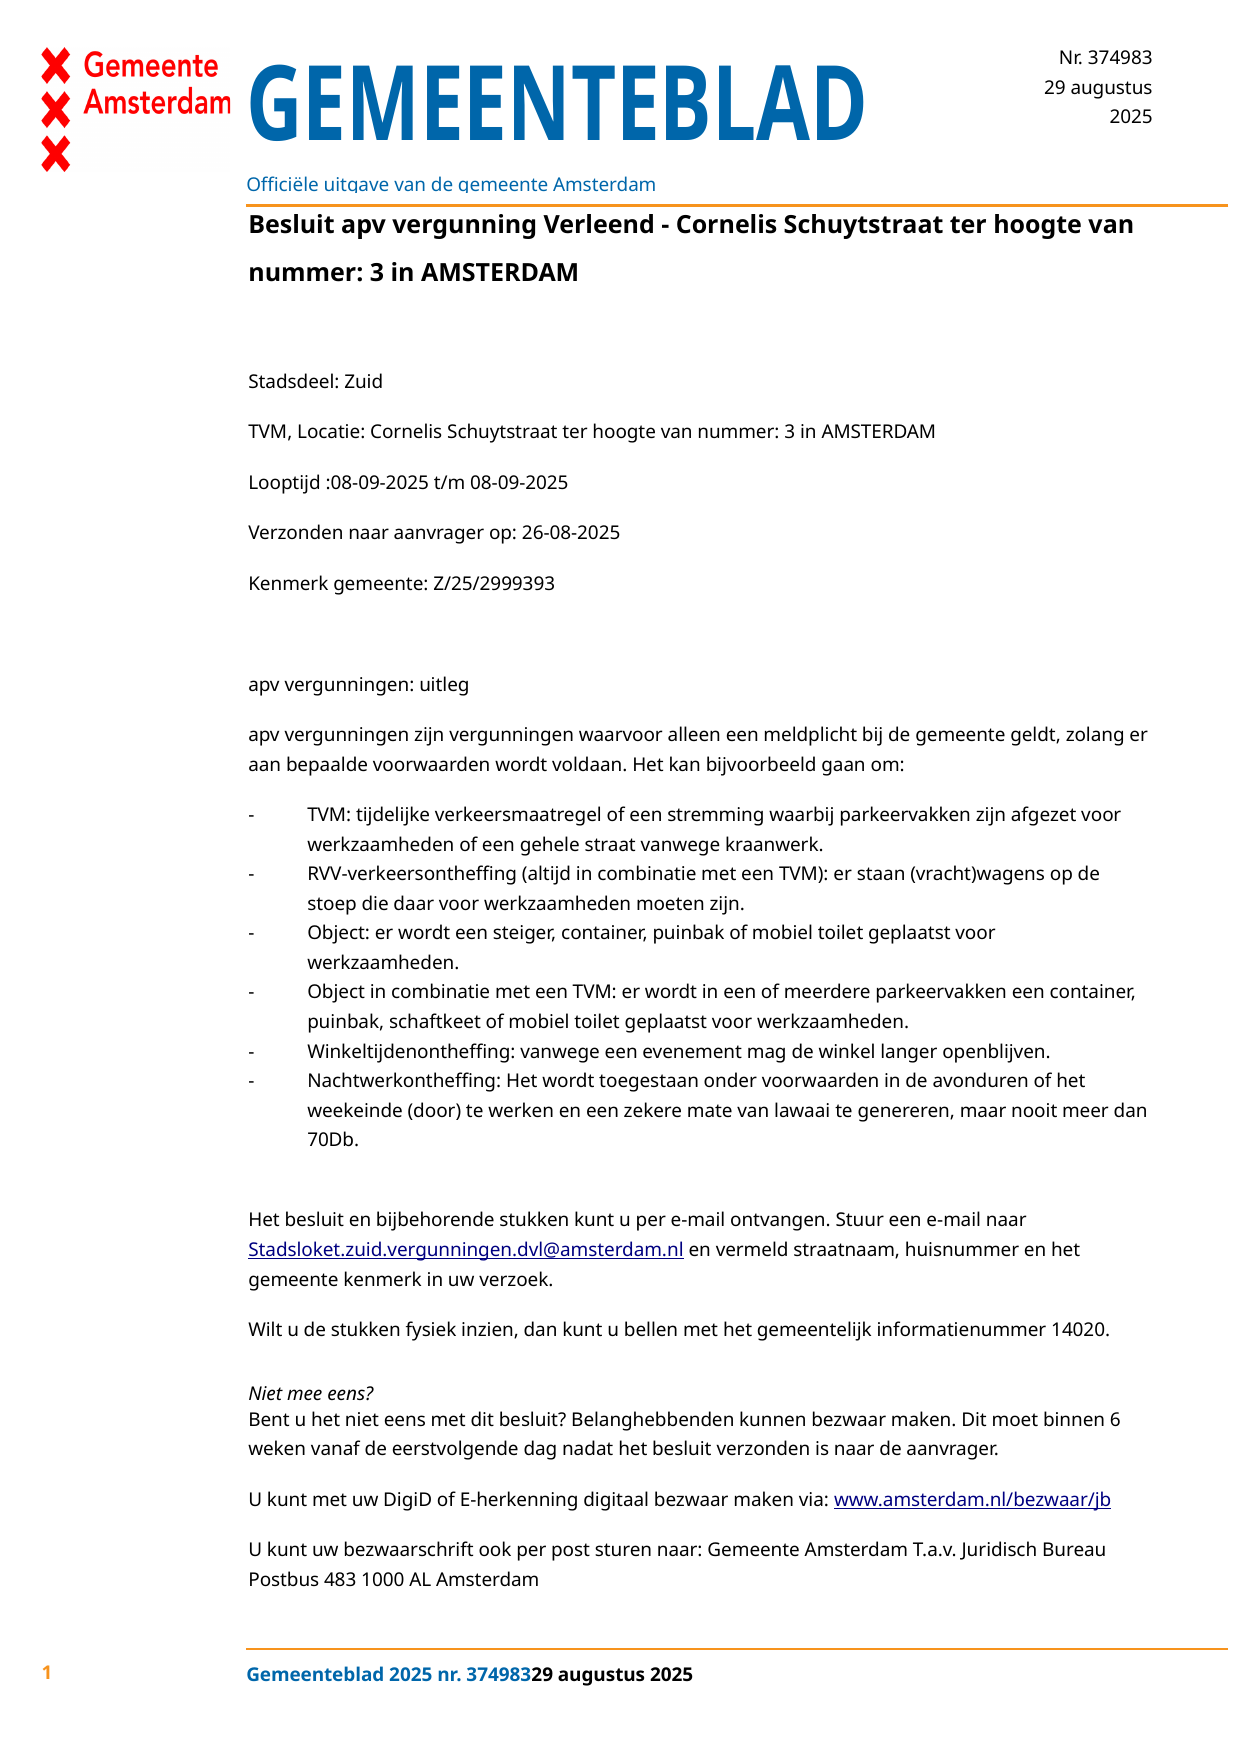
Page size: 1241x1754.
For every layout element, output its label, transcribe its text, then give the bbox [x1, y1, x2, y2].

text Besluit apv vergunning Verleend - Cornelis Schuytstraat ter hoogte van nummer: 3 in AMSTERDAM [248, 207, 1152, 288]
text apv vergunningen zijn vergunningen waarvoor alleen een meldplicht bij de gemeente geldt, zolang er aan bepaalde voorwaarden wordt voldaan. Het kan bijvoorbeeld gaan om: [248, 721, 1152, 777]
list Object in combinatie met een TVM: er wordt in een of meerdere parkeervakken een container, puinbak, schaftkeet of mobiel toilet geplaatst voor werkzaamheden. [248, 979, 1152, 1034]
list Winkeltijdenontheffing: vanwege een evenement mag de winkel langer openblijven. [248, 1038, 1152, 1064]
text Niet mee eens? [248, 1380, 1152, 1406]
list RVV-verkeersontheffing (altijd in combinatie met een TVM): er staan (vracht)wagens op de stoep die daar voor werkzaamheden moeten zijn. [248, 860, 1152, 916]
list Object: er wordt een steiger, container, puinbak of mobiel toilet geplaatst voor werkzaamheden. [248, 919, 1152, 975]
list TVM: tijdelijke verkeersmaatregel of een stremming waarbij parkeervakken zijn afgezet voor werkzaamheden of een gehele straat vanwege kraanwerk. [248, 801, 1152, 857]
text Looptijd :08-09-2025 t/m 08-09-2025 [248, 469, 1152, 495]
text TVM, Locatie: Cornelis Schuytstraat ter hoogte van nummer: 3 in AMSTERDAM [248, 419, 1152, 444]
list Nachtwerkontheffing: Het wordt toegestaan onder voorwaarden in de avonduren of het weekeinde (door) te werken en een zekere mate van lawaai te genereren, maar nooit meer dan 70Db. [248, 1067, 1152, 1152]
text apv vergunningen: uitleg [248, 671, 1152, 697]
text Wilt u de stukken fysiek inzien, dan kunt u bellen met het gemeentelijk informatienummer 14020. [248, 1316, 1152, 1342]
text Het besluit en bijbehorende stukken kunt u per e-mail ontvangen. Stuur een e-mail naar Stadsloket.zuid.vergunningen.dvl@amsterdam.nl en vermeld straatnaam, huisnummer en het gemeente kenmerk in uw verzoek. [248, 1207, 1152, 1292]
text Verzonden naar aanvrager op: 26-08-2025 [248, 519, 1152, 545]
text U kunt uw bezwaarschrift ook per post sturen naar: Gemeente Amsterdam T.a.v. Juridisch Bureau Postbus 483 1000 AL Amsterdam [248, 1536, 1152, 1592]
picture [41, 47, 231, 172]
text Bent u het niet eens met dit besluit? Belanghebbenden kunnen bezwaar maken. Dit moet binnen 6 weken vanaf de eerstvolgende dag nadat het besluit verzonden is naar de aanvrager. [248, 1406, 1152, 1461]
text Stadsdeel: Zuid [248, 368, 1152, 394]
text Kenmerk gemeente: Z/25/2999393 [248, 570, 1152, 596]
text U kunt met uw DigiD of E-herkenning digitaal bezwaar maken via: www.amsterdam.nl/bezwaar/jb [248, 1486, 1152, 1512]
